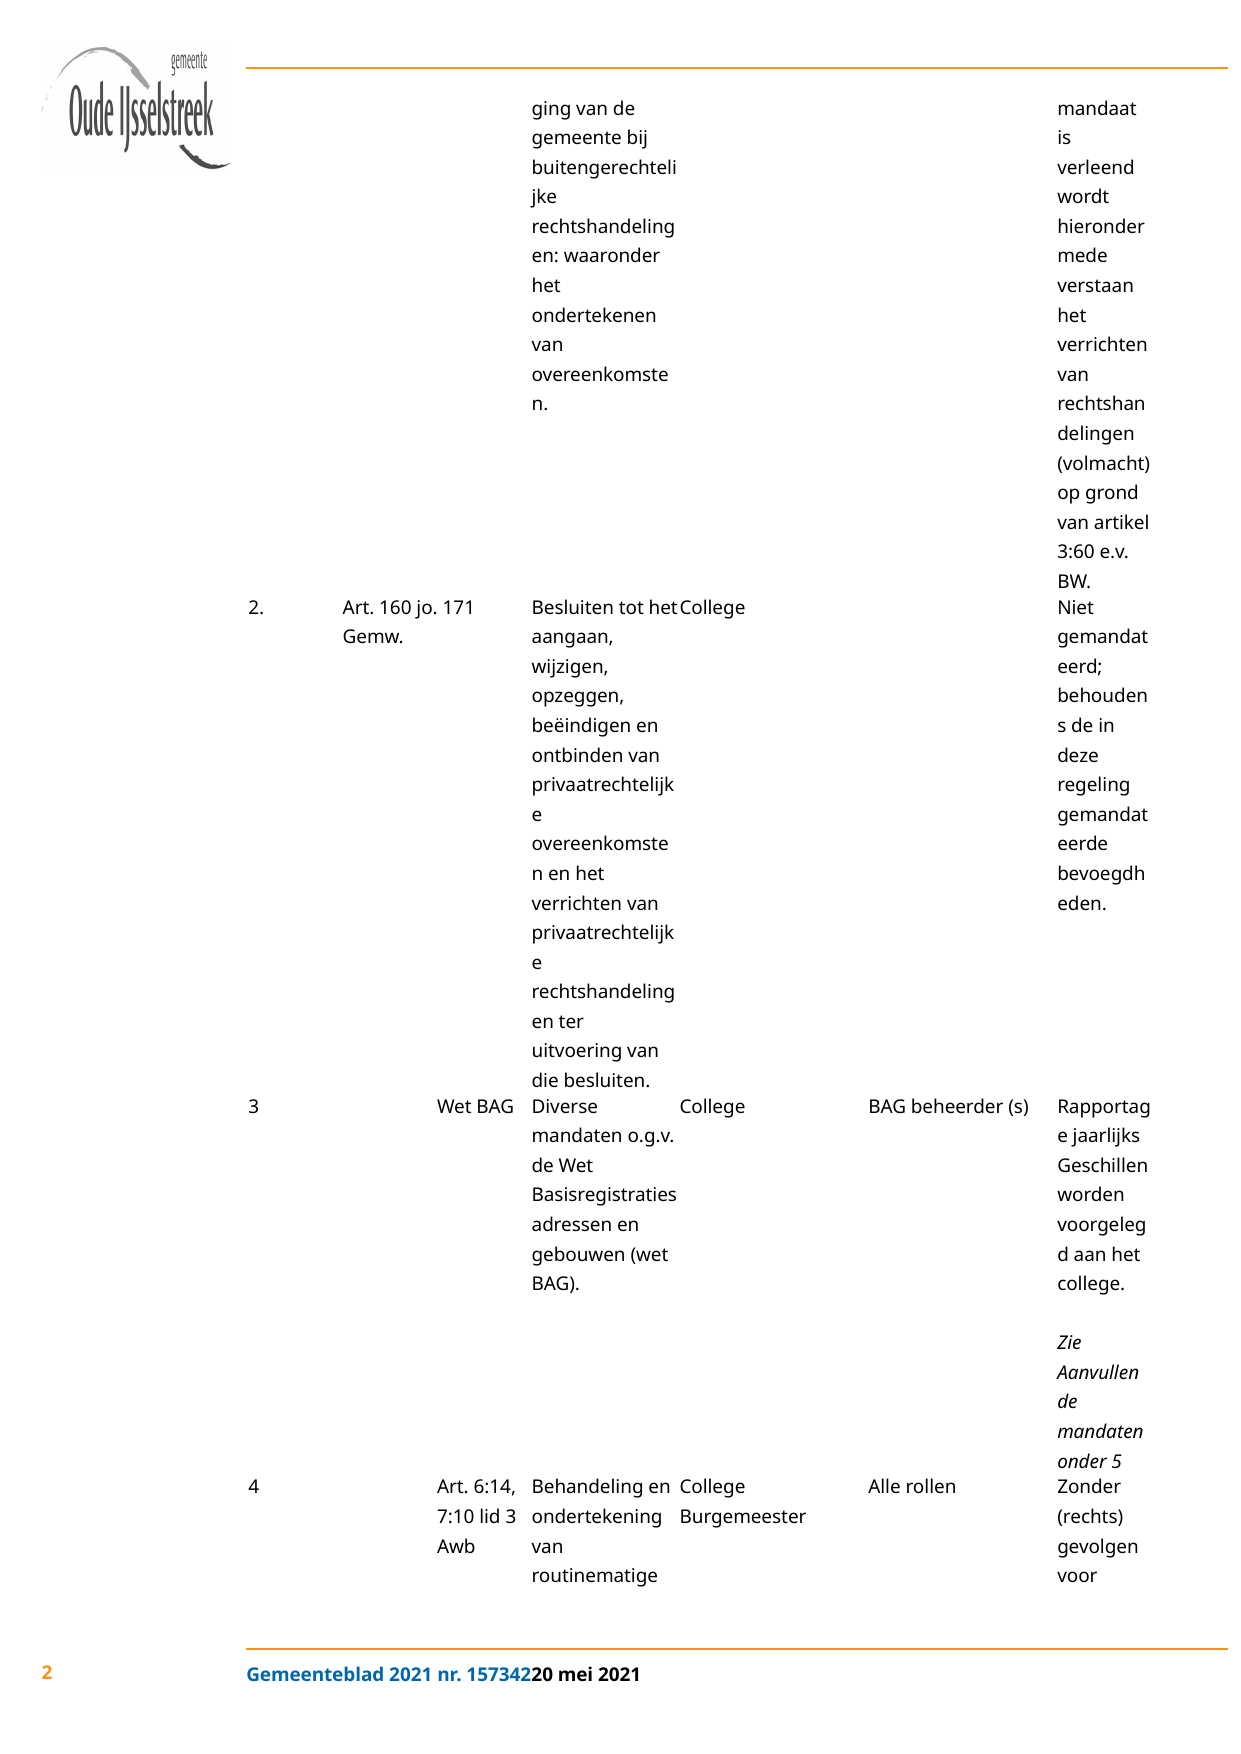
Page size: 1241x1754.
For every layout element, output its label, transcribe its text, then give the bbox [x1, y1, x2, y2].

table_cell Zonder (rechts) gevolgen voor [1057, 1474, 1152, 1588]
table_cell Rapportage jaarlijks Geschillen worden voorgelegd aan het college. Zie Aanvullende mandaten onder 5 [1057, 1093, 1152, 1474]
table_cell Besluiten tot het aangaan, wijzigen, opzeggen, beëindigen en ontbinden van privaatrechtelijke overeenkomsten en het verrichten van privaatrechtelijke rechtshandelingen ter uitvoering van die besluiten. [531, 594, 679, 1093]
table_cell [868, 594, 1057, 1093]
table_cell Wet BAG [437, 1093, 531, 1474]
table_cell 3 [248, 1093, 437, 1474]
table_cell College [679, 594, 868, 1093]
table_cell mandaat is verleend wordt hieronder mede verstaan het verrichten van rechtshandelingen (volmacht) op grond van artikel 3:60 e.v. BW. [1057, 95, 1152, 594]
table_cell Behandeling en ondertekening van routinematige [531, 1474, 679, 1588]
table_cell College Burgemeester [679, 1474, 868, 1588]
table_cell Diverse mandaten o.g.v. de Wet Basisregistraties adressen en gebouwen (wet BAG). [531, 1093, 679, 1474]
table_cell Alle rollen [868, 1474, 1057, 1588]
table_cell Art. 6:14, 7:10 lid 3 Awb [437, 1474, 531, 1588]
picture [41, 47, 231, 172]
table_cell Niet gemandateerd; behoudens de in deze regeling gemandateerde bevoegdheden. [1057, 594, 1152, 1093]
table_cell [248, 95, 342, 594]
table_cell [343, 95, 531, 594]
table_cell ging van de gemeente bij buitengerechtelijke rechtshandelingen: waaronder het ondertekenen van overeenkomsten. [531, 95, 679, 594]
table_cell BAG beheerder (s) [868, 1093, 1057, 1474]
table_cell [679, 95, 868, 594]
table_cell [868, 95, 1057, 594]
table_cell 2. [248, 594, 342, 1093]
table_cell 4 [248, 1474, 437, 1588]
table_cell College [679, 1093, 868, 1474]
table_cell Art. 160 jo. 171 Gemw. [343, 594, 531, 1093]
